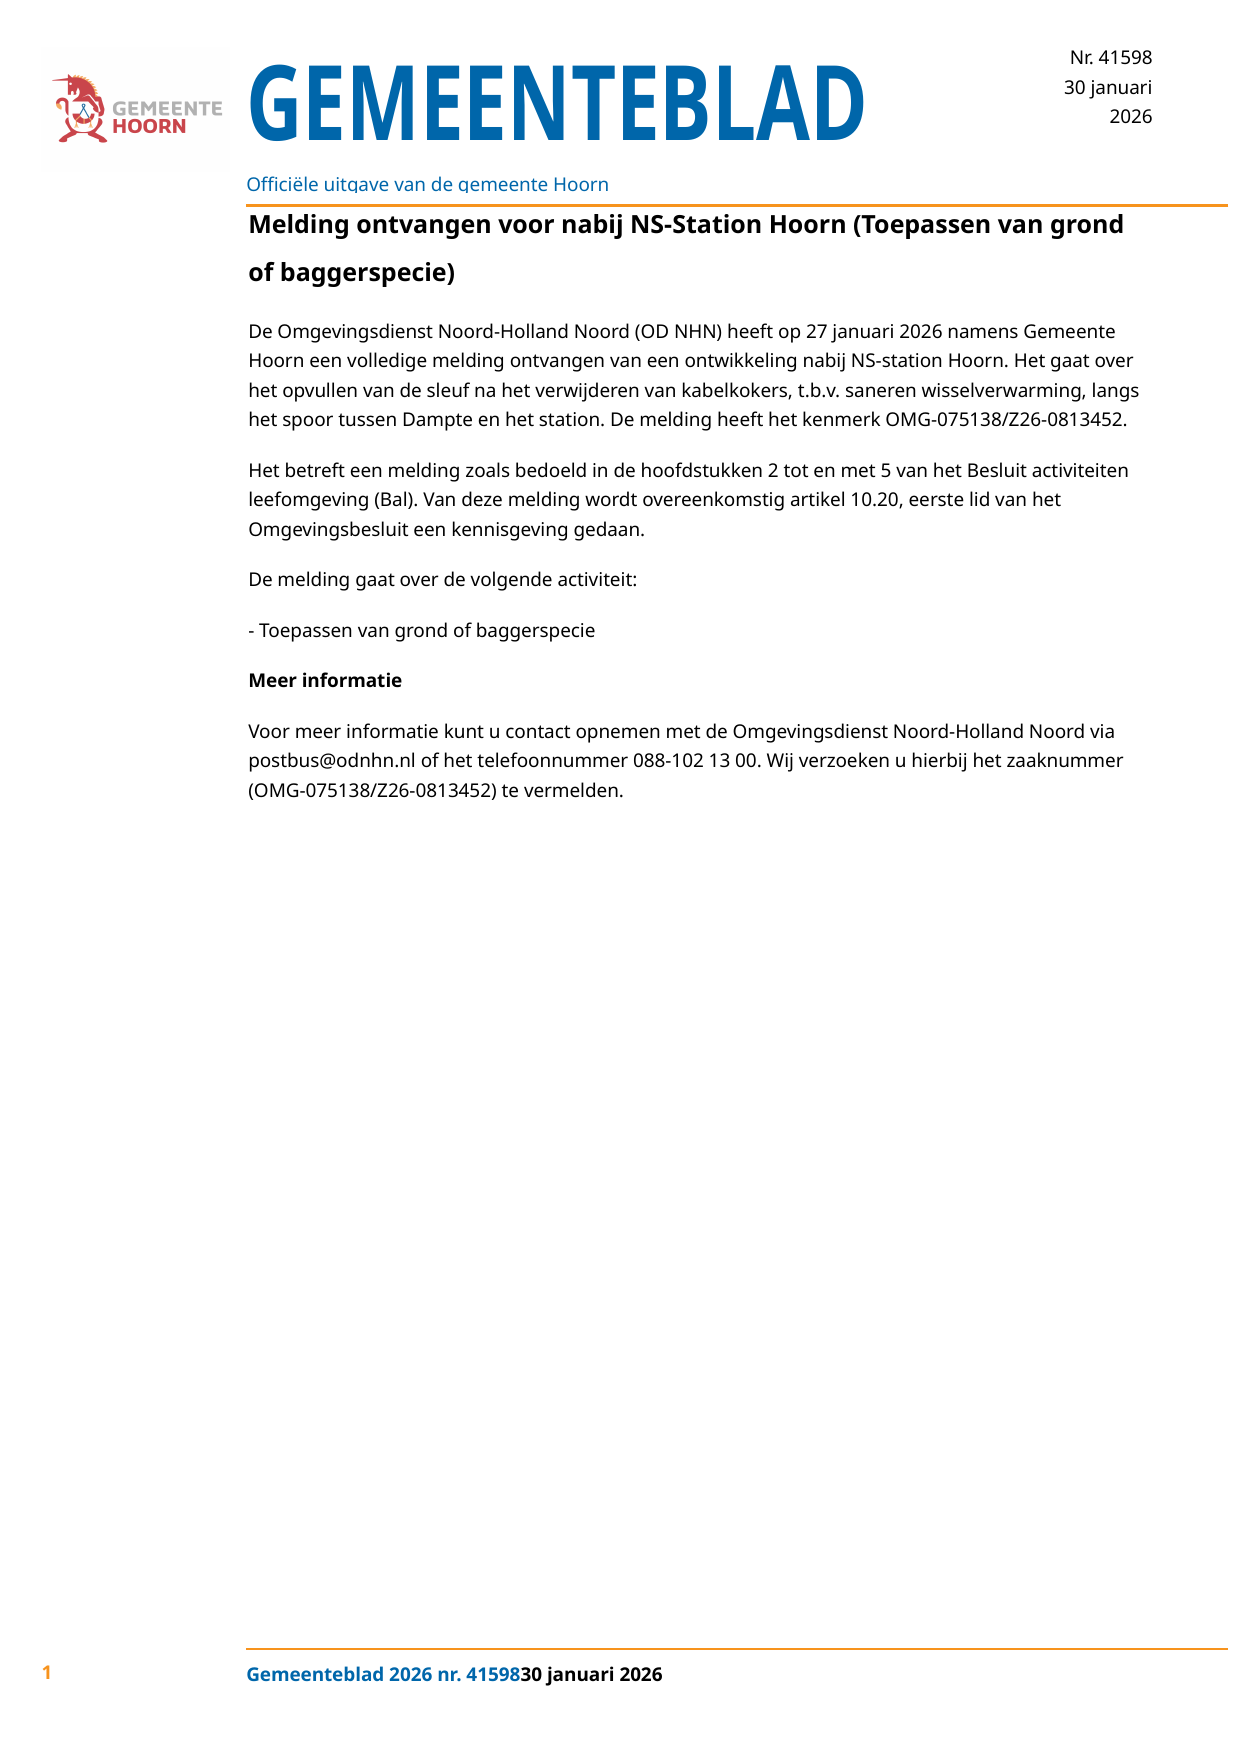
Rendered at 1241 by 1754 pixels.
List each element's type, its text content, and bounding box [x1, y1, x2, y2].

text De Omgevingsdienst Noord-Holland Noord (OD NHN) heeft op 27 januari 2026 namens Gemeente Hoorn een volledige melding ontvangen van een ontwikkeling nabij NS-station Hoorn. Het gaat over het opvullen van de sleuf na het verwijderen van kabelkokers, t.b.v. saneren wisselverwarming, langs het spoor tussen Dampte en het station. De melding heeft het kenmerk OMG-075138/Z26-0813452. [248, 318, 1152, 432]
picture [41, 47, 231, 172]
text De melding gaat over de volgende activiteit: [248, 567, 1152, 592]
text - Toepassen van grond of baggerspecie [248, 617, 1152, 643]
text Melding ontvangen voor nabij NS-Station Hoorn (Toepassen van grond of baggerspecie) [248, 207, 1152, 288]
text Meer informatie [248, 667, 1152, 693]
text Het betreft een melding zoals bedoeld in de hoofdstukken 2 tot en met 5 van het Besluit activiteiten leefomgeving (Bal). Van deze melding wordt overeenkomstig artikel 10.20, eerste lid van het Omgevingsbesluit een kennisgeving gedaan. [248, 457, 1152, 542]
text Voor meer informatie kunt u contact opnemen met de Omgevingsdienst Noord-Holland Noord via postbus@odnhn.nl of het telefoonnummer 088-102 13 00. Wij verzoeken u hierbij het zaaknummer (OMG-075138/Z26-0813452) te vermelden. [248, 718, 1152, 803]
